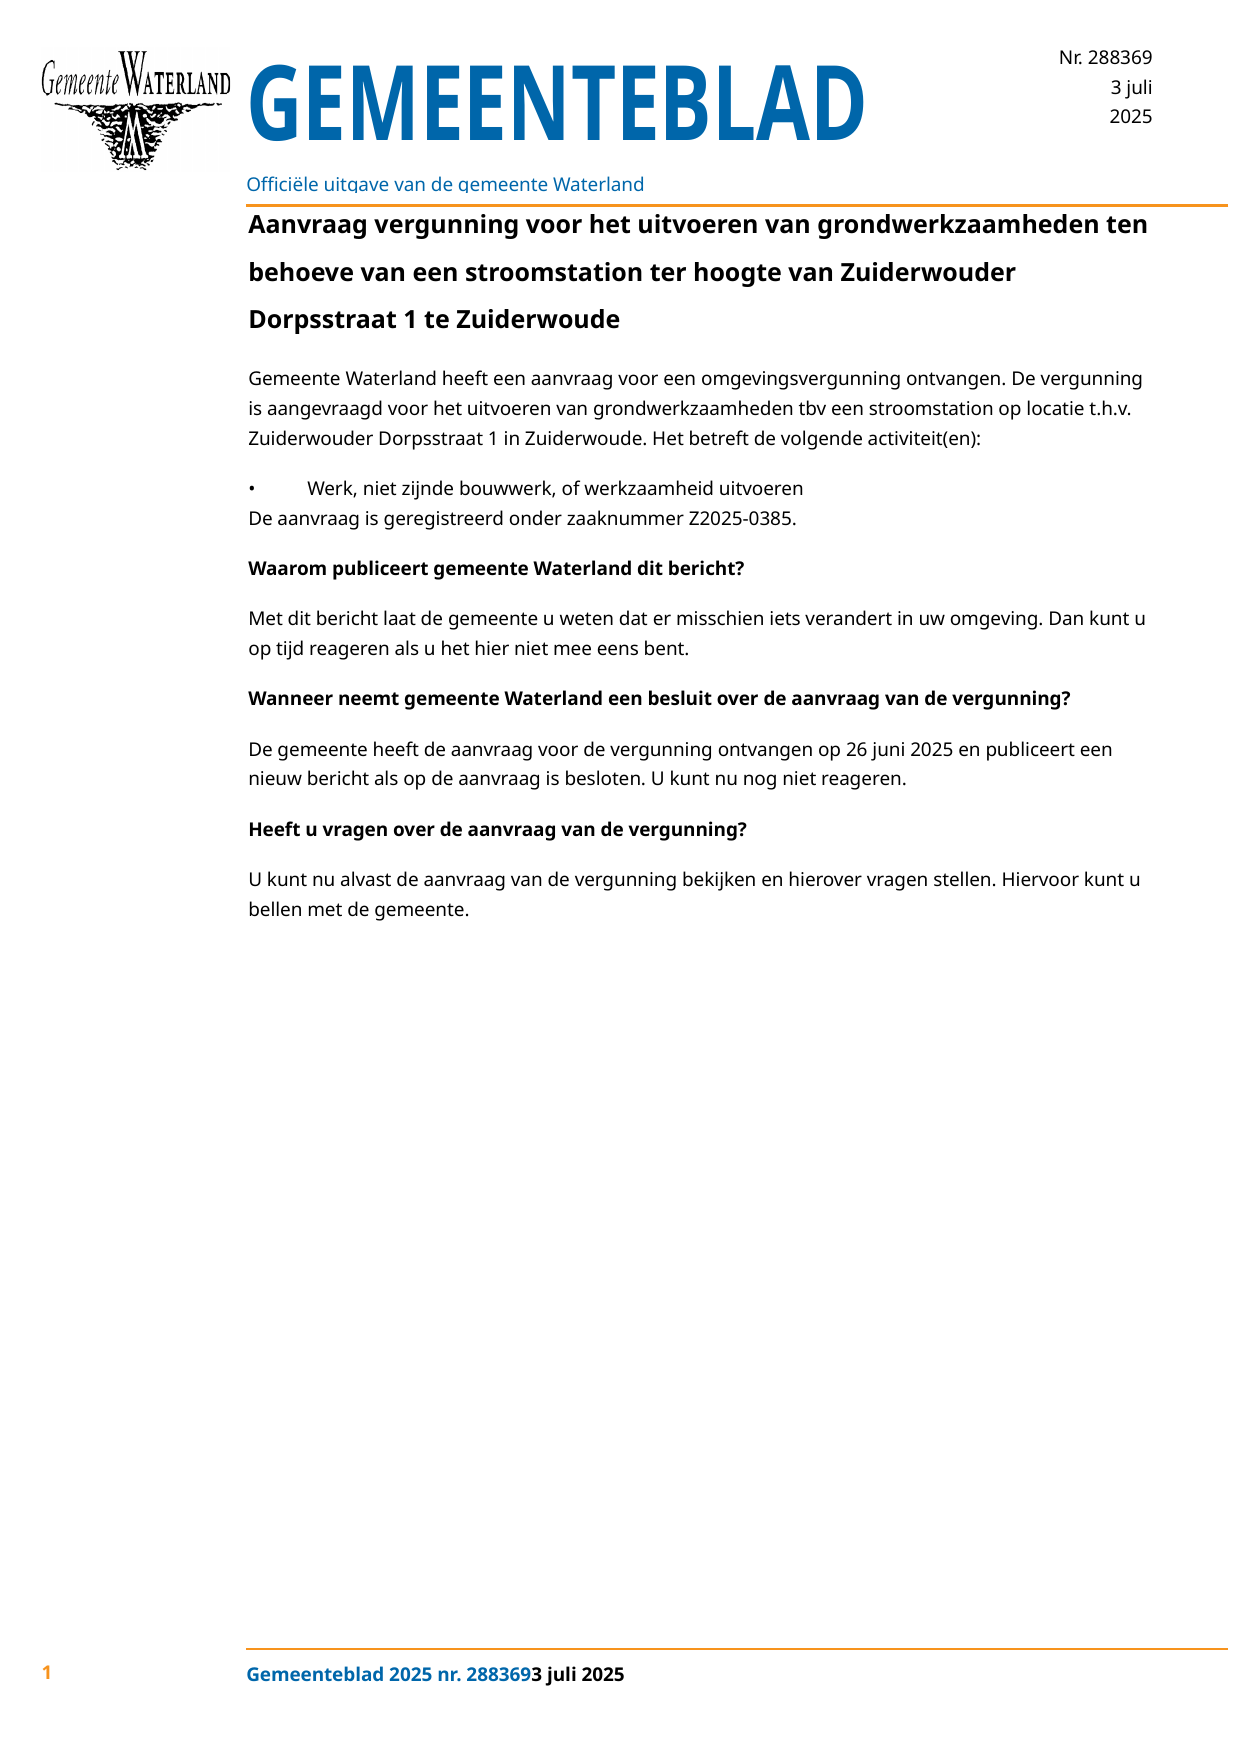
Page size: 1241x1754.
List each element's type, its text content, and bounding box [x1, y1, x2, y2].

list Werk, niet zijnde bouwwerk, of werkzaamheid uitvoeren [248, 475, 1152, 501]
text U kunt nu alvast de aanvraag van de vergunning bekijken en hierover vragen stellen. Hiervoor kunt u bellen met de gemeente. [248, 866, 1152, 922]
text De aanvraag is geregistreerd onder zaaknummer Z2025-0385. [248, 505, 1152, 530]
text Aanvraag vergunning voor het uitvoeren van grondwerkzaamheden ten behoeve van een stroomstation ter hoogte van Zuiderwouder Dorpsstraat 1 te Zuiderwoude [248, 207, 1152, 336]
text Waarom publiceert gemeente Waterland dit bericht? [248, 555, 1152, 581]
text Met dit bericht laat de gemeente u weten dat er misschien iets verandert in uw omgeving. Dan kunt u op tijd reageren als u het hier niet mee eens bent. [248, 606, 1152, 661]
picture [41, 47, 231, 172]
text Wanneer neemt gemeente Waterland een besluit over de aanvraag van de vergunning? [248, 686, 1152, 711]
text De gemeente heeft de aanvraag voor de vergunning ontvangen op 26 juni 2025 en publiceert een nieuw bericht als op de aanvraag is besloten. U kunt nu nog niet reageren. [248, 736, 1152, 791]
text Heeft u vragen over de aanvraag van de vergunning? [248, 816, 1152, 842]
text Gemeente Waterland heeft een aanvraag voor een omgevingsvergunning ontvangen. De vergunning is aangevraagd voor het uitvoeren van grondwerkzaamheden tbv een stroomstation op locatie t.h.v. Zuiderwouder Dorpsstraat 1 in Zuiderwoude. Het betreft de volgende activiteit(en): [248, 366, 1152, 450]
